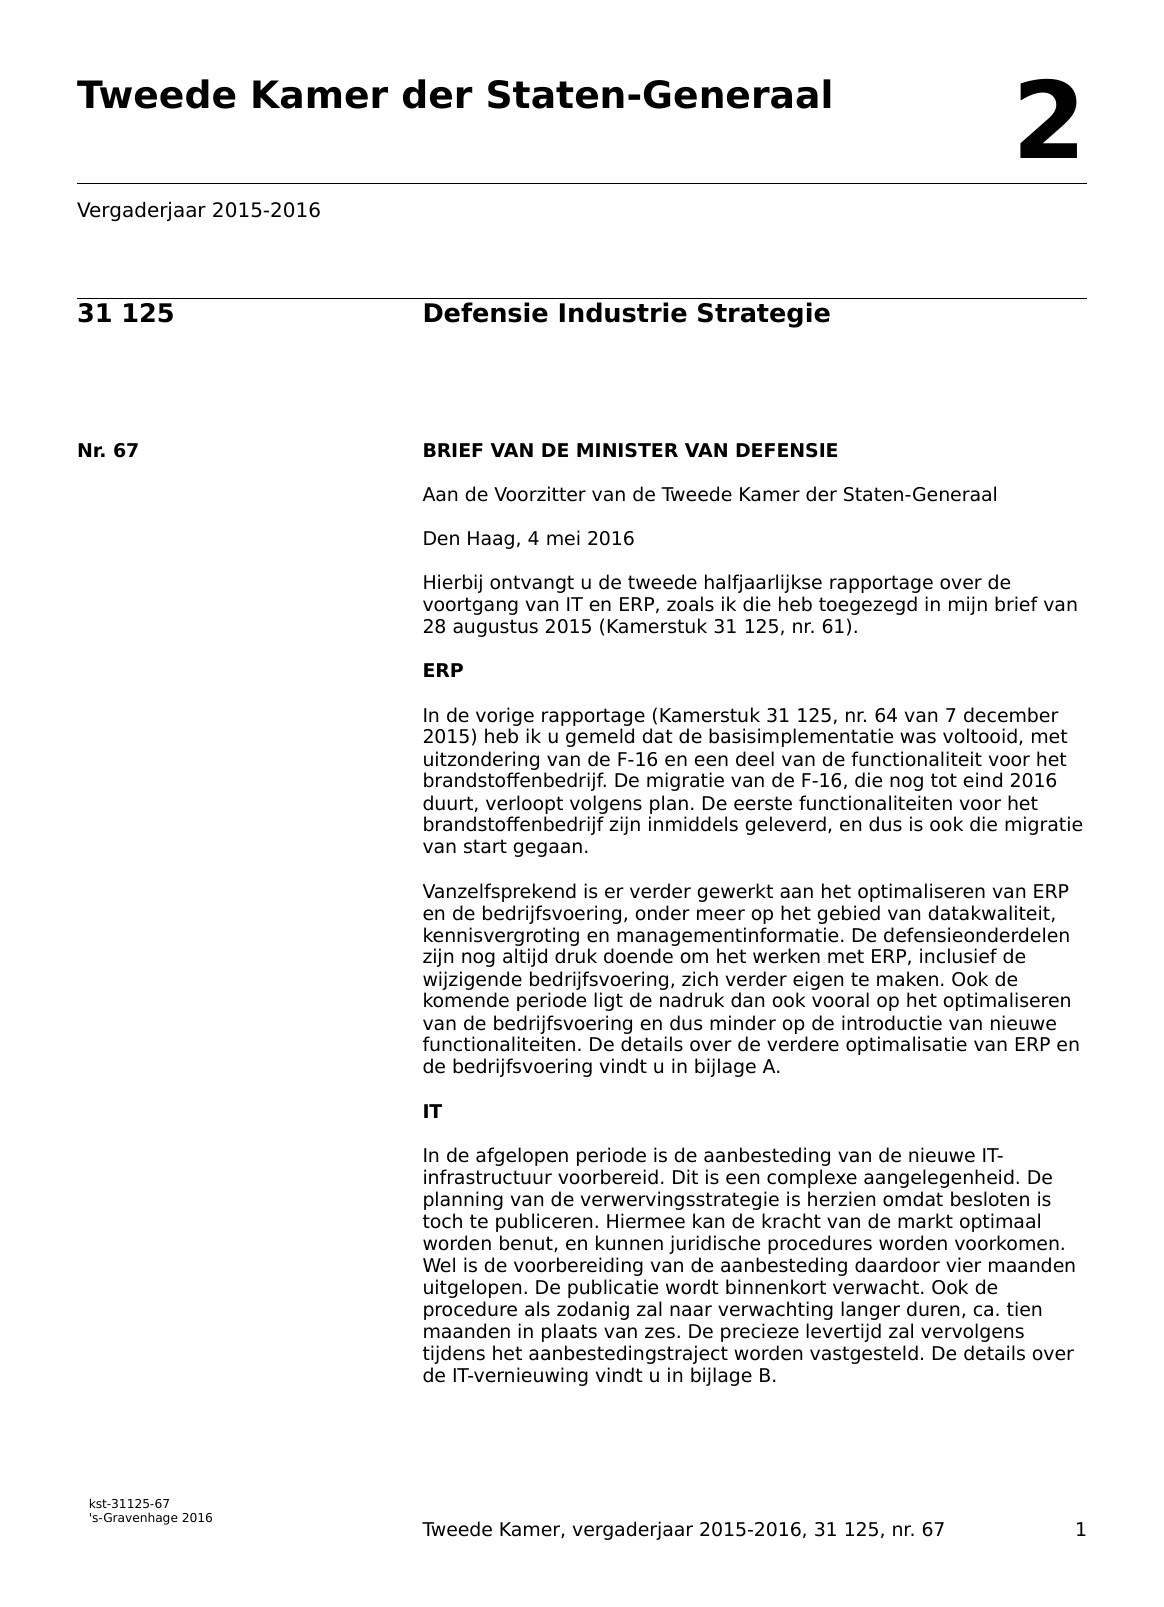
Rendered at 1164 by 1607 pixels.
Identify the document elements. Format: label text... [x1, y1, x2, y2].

text In de afgelopen periode is de aanbesteding van de nieuwe IT-infrastructuur voorbereid. Dit is een complexe aangelegenheid. De planning van de verwervingsstrategie is herzien omdat besloten is toch te publiceren. Hiermee kan de kracht van de markt optimaal worden benut, en kunnen juridische procedures worden voorkomen. Wel is de voorbereiding van de aanbesteding daardoor vier maanden uitgelopen. De publicatie wordt binnenkort verwacht. Ook de procedure als zodanig zal naar verwachting langer duren, ca. tien maanden in plaats van zes. De precieze levertijd zal vervolgens tijdens het aanbestedingstraject worden vastgesteld. De details over de IT-vernieuwing vindt u in bijlage B. [422, 1145, 1087, 1386]
table_cell Vergaderjaar 2015-2016 [77, 184, 1087, 298]
subtitle Nr. 67 BRIEF VAN DE MINISTER VAN DEFENSIE [77, 440, 1087, 462]
subtitle 31 125 Defensie Industrie Strategie [77, 299, 1087, 329]
text Vanzelfsprekend is er verder gewerkt aan het optimaliseren van ERP en de bedrijfsvoering, onder meer op het gebied van datakwaliteit, kennisvergroting en managementinformatie. De defensieonderdelen zijn nog altijd druk doende om het werken met ERP, inclusief de wijzigende bedrijfsvoering, zich verder eigen te maken. Ook de komende periode ligt de nadruk dan ook vooral op het optimaliseren van de bedrijfsvoering en dus minder op de introductie van nieuwe functionaliteiten. De details over de verdere optimalisatie van ERP en de bedrijfsvoering vindt u in bijlage A. [422, 881, 1087, 1078]
table_header 2 [886, 59, 1087, 183]
text 's-Gravenhage 2016 [88, 1511, 323, 1525]
text Hierbij ontvangt u de tweede halfjaarlijkse rapportage over de voortgang van IT en ERP, zoals ik die heb toegezegd in mijn brief van 28 augustus 2015 (Kamerstuk 31 125, nr. 61). [422, 572, 1087, 638]
table_header Tweede Kamer der Staten-Generaal [77, 59, 886, 183]
subtitle IT [422, 1101, 1087, 1122]
text kst-31125-67 [88, 1497, 323, 1511]
text Den Haag, 4 mei 2016 [422, 528, 1087, 550]
text Aan de Voorzitter van de Tweede Kamer der Staten-Generaal [422, 484, 1087, 506]
text In de vorige rapportage (Kamerstuk 31 125, nr. 64 van 7 december 2015) heb ik u gemeld dat de basisimplementatie was voltooid, met uitzondering van de F-16 en een deel van de functionaliteit voor het brandstoffenbedrijf. De migratie van de F-16, die nog tot eind 2016 duurt, verloopt volgens plan. De eerste functionaliteiten voor het brandstoffenbedrijf zijn inmiddels geleverd, en dus is ook die migratie van start gegaan. [422, 704, 1087, 858]
subtitle ERP [422, 660, 1087, 682]
